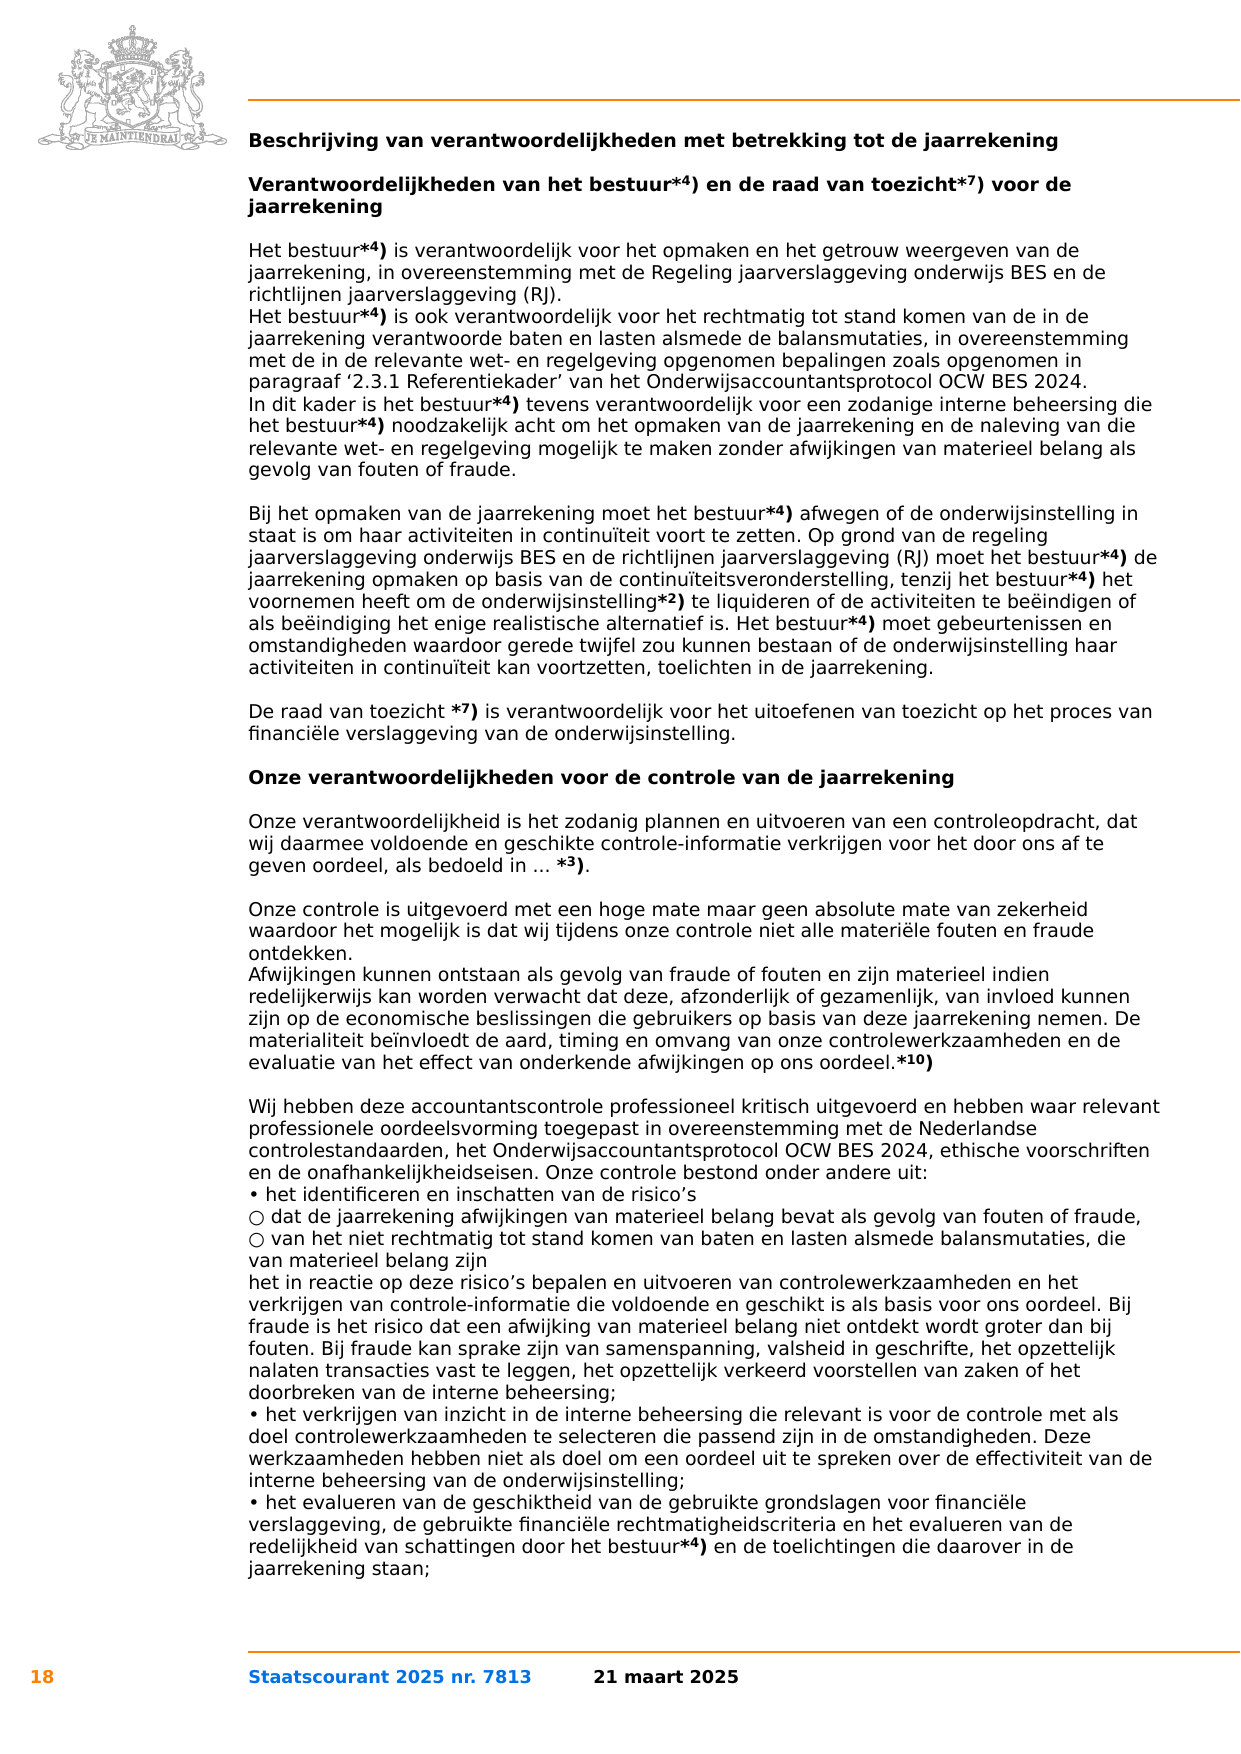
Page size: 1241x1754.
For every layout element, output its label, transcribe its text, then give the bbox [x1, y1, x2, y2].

text Bij het opmaken van de jaarrekening moet het bestuur*4) afwegen of de onderwijsinstelling in staat is om haar activiteiten in continuïteit voort te zetten. Op grond van de regeling jaarverslaggeving onderwijs BES en de richtlijnen jaarverslaggeving (RJ) moet het bestuur*4) de jaarrekening opmaken op basis van de continuïteitsveronderstelling, tenzij het bestuur*4) het voornemen heeft om de onderwijsinstelling*2) te liquideren of de activiteiten te beëindigen of als beëindiging het enige realistische alternatief is. Het bestuur*4) moet gebeurtenissen en omstandigheden waardoor gerede twijfel zou kunnen bestaan of de onderwijsinstelling haar activiteiten in continuïteit kan voortzetten, toelichten in de jaarrekening. [248, 503, 1163, 679]
text Onze controle is uitgevoerd met een hoge mate maar geen absolute mate van zekerheid waardoor het mogelijk is dat wij tijdens onze controle niet alle materiële fouten en fraude ontdekken. [248, 898, 1163, 964]
text Afwijkingen kunnen ontstaan als gevolg van fraude of fouten en zijn materieel indien redelijkerwijs kan worden verwacht dat deze, afzonderlijk of gezamenlijk, van invloed kunnen zijn op de economische beslissingen die gebruikers op basis van deze jaarrekening nemen. De materialiteit beïnvloedt de aard, timing en omvang van onze controlewerkzaamheden en de evaluatie van het effect van onderkende afwijkingen op ons oordeel.*10) [248, 964, 1163, 1074]
text • het verkrijgen van inzicht in de interne beheersing die relevant is voor de controle met als doel controlewerkzaamheden te selecteren die passend zijn in de omstandigheden. Deze werkzaamheden hebben niet als doel om een oordeel uit te spreken over de effectiviteit van de interne beheersing van de onderwijsinstelling; [248, 1404, 1163, 1492]
text In dit kader is het bestuur*4) tevens verantwoordelijk voor een zodanige interne beheersing die het bestuur*4) noodzakelijk acht om het opmaken van de jaarrekening en de naleving van die relevante wet- en regelgeving mogelijk te maken zonder afwijkingen van materieel belang als gevolg van fouten of fraude. [248, 393, 1163, 481]
text • het identificeren en inschatten van de risico’s [248, 1184, 1163, 1206]
text het in reactie op deze risico’s bepalen en uitvoeren van controlewerkzaamheden en het verkrijgen van controle-informatie die voldoende en geschikt is als basis voor ons oordeel. Bij fraude is het risico dat een afwijking van materieel belang niet ontdekt wordt groter dan bij fouten. Bij fraude kan sprake zijn van samenspanning, valsheid in geschrifte, het opzettelijk nalaten transacties vast te leggen, het opzettelijk verkeerd voorstellen van zaken of het doorbreken van de interne beheersing; [248, 1272, 1163, 1404]
subtitle Beschrijving van verantwoordelijkheden met betrekking tot de jaarrekening [248, 130, 1163, 152]
text • het evalueren van de geschiktheid van de gebruikte grondslagen voor financiële verslaggeving, de gebruikte financiële rechtmatigheidscriteria en het evalueren van de redelijkheid van schattingen door het bestuur*4) en de toelichtingen die daarover in de jaarrekening staan; [248, 1492, 1163, 1580]
picture [38, 25, 227, 150]
text Het bestuur*4) is verantwoordelijk voor het opmaken en het getrouw weergeven van de jaarrekening, in overeenstemming met de Regeling jaarverslaggeving onderwijs BES en de richtlijnen jaarverslaggeving (RJ). [248, 239, 1163, 306]
subtitle Verantwoordelijkheden van het bestuur*4) en de raad van toezicht*7) voor de jaarrekening [248, 174, 1163, 218]
text ○ dat de jaarrekening afwijkingen van materieel belang bevat als gevolg van fouten of fraude, [248, 1206, 1163, 1228]
text Wij hebben deze accountantscontrole professioneel kritisch uitgevoerd en hebben waar relevant professionele oordeelsvorming toegepast in overeenstemming met de Nederlandse controlestandaarden, het Onderwijsaccountantsprotocol OCW BES 2024, ethische voorschriften en de onafhankelijkheidseisen. Onze controle bestond onder andere uit: [248, 1096, 1163, 1184]
text ○ van het niet rechtmatig tot stand komen van baten en lasten alsmede balansmutaties, die van materieel belang zijn [248, 1228, 1163, 1272]
subtitle Onze verantwoordelijkheden voor de controle van de jaarrekening [248, 767, 1163, 789]
text Het bestuur*4) is ook verantwoordelijk voor het rechtmatig tot stand komen van de in de jaarrekening verantwoorde baten en lasten alsmede de balansmutaties, in overeenstemming met de in de relevante wet- en regelgeving opgenomen bepalingen zoals opgenomen in paragraaf ‘2.3.1 Referentiekader’ van het Onderwijsaccountantsprotocol OCW BES 2024. [248, 306, 1163, 393]
text Onze verantwoordelijkheid is het zodanig plannen en uitvoeren van een controleopdracht, dat wij daarmee voldoende en geschikte controle-informatie verkrijgen voor het door ons af te geven oordeel, als bedoeld in ... *3). [248, 811, 1163, 877]
text De raad van toezicht *7) is verantwoordelijk voor het uitoefenen van toezicht op het proces van financiële verslaggeving van de onderwijsinstelling. [248, 701, 1163, 745]
